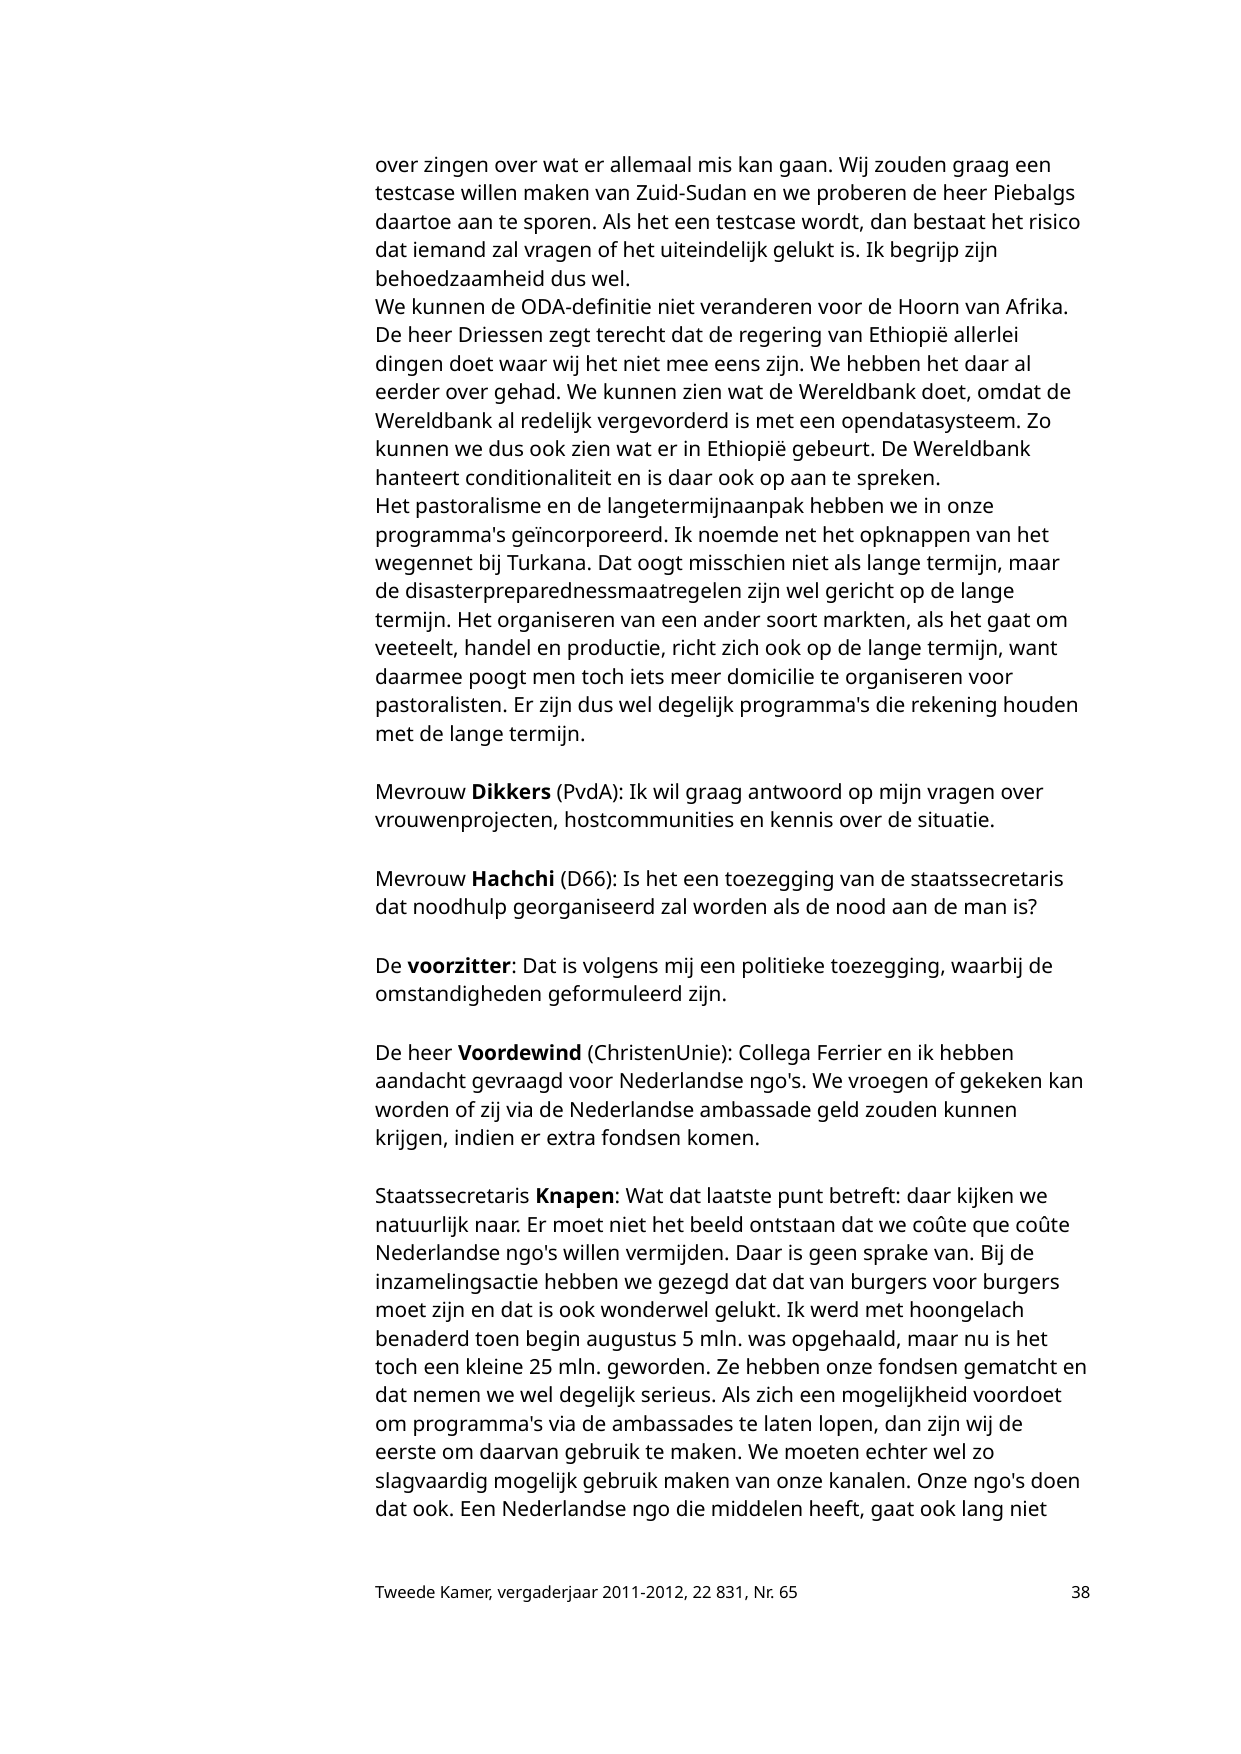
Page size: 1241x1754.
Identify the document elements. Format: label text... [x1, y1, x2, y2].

text Staatssecretaris Knapen: Wat dat laatste punt betreft: daar kijken we natuurlijk naar. Er moet niet het beeld ontstaan dat we coûte que coûte Nederlandse ngo's willen vermijden. Daar is geen sprake van. Bij de inzamelingsactie hebben we gezegd dat dat van burgers voor burgers moet zijn en dat is ook wonderwel gelukt. Ik werd met hoongelach benaderd toen begin augustus 5 mln. was opgehaald, maar nu is het toch een kleine 25 mln. geworden. Ze hebben onze fondsen gematcht en dat nemen we wel degelijk serieus. Als zich een mogelijkheid voordoet om programma's via de ambassades te laten lopen, dan zijn wij de eerste om daarvan gebruik te maken. We moeten echter wel zo slagvaardig mogelijk gebruik maken van onze kanalen. Onze ngo's doen dat ook. Een Nederlandse ngo die middelen heeft, gaat ook lang niet [375, 1182, 1090, 1523]
text over zingen over wat er allemaal mis kan gaan. Wij zouden graag een testcase willen maken van Zuid-Sudan en we proberen de heer Piebalgs daartoe aan te sporen. Als het een testcase wordt, dan bestaat het risico dat iemand zal vragen of het uiteindelijk gelukt is. Ik begrijp zijn behoedzaamheid dus wel. [375, 150, 1090, 292]
text De voorzitter: Dat is volgens mij een politieke toezegging, waarbij de omstandigheden geformuleerd zijn. [375, 951, 1090, 1008]
text We kunnen de ODA-definitie niet veranderen voor de Hoorn van Afrika. [375, 292, 1090, 321]
text Het pastoralisme en de langetermijnaanpak hebben we in onze programma's geïncorporeerd. Ik noemde net het opknappen van het wegennet bij Turkana. Dat oogt misschien niet als lange termijn, maar de disasterpreparednessmaatregelen zijn wel gericht op de lange termijn. Het organiseren van een ander soort markten, als het gaat om veeteelt, handel en productie, richt zich ook op de lange termijn, want daarmee poogt men toch iets meer domicilie te organiseren voor pastoralisten. Er zijn dus wel degelijk programma's die rekening houden met de lange termijn. [375, 491, 1090, 747]
text De heer Driessen zegt terecht dat de regering van Ethiopië allerlei dingen doet waar wij het niet mee eens zijn. We hebben het daar al eerder over gehad. We kunnen zien wat de Wereldbank doet, omdat de Wereldbank al redelijk vergevorderd is met een opendatasysteem. Zo kunnen we dus ook zien wat er in Ethiopië gebeurt. De Wereldbank hanteert conditionaliteit en is daar ook op aan te spreken. [375, 321, 1090, 491]
text Mevrouw Hachchi (D66): Is het een toezegging van de staatssecretaris dat noodhulp georganiseerd zal worden als de nood aan de man is? [375, 864, 1090, 921]
text De heer Voordewind (ChristenUnie): Collega Ferrier en ik hebben aandacht gevraagd voor Nederlandse ngo's. We vroegen of gekeken kan worden of zij via de Nederlandse ambassade geld zouden kunnen krijgen, indien er extra fondsen komen. [375, 1038, 1090, 1152]
text Mevrouw Dikkers (PvdA): Ik wil graag antwoord op mijn vragen over vrouwenprojecten, hostcommunities en kennis over de situatie. [375, 777, 1090, 834]
